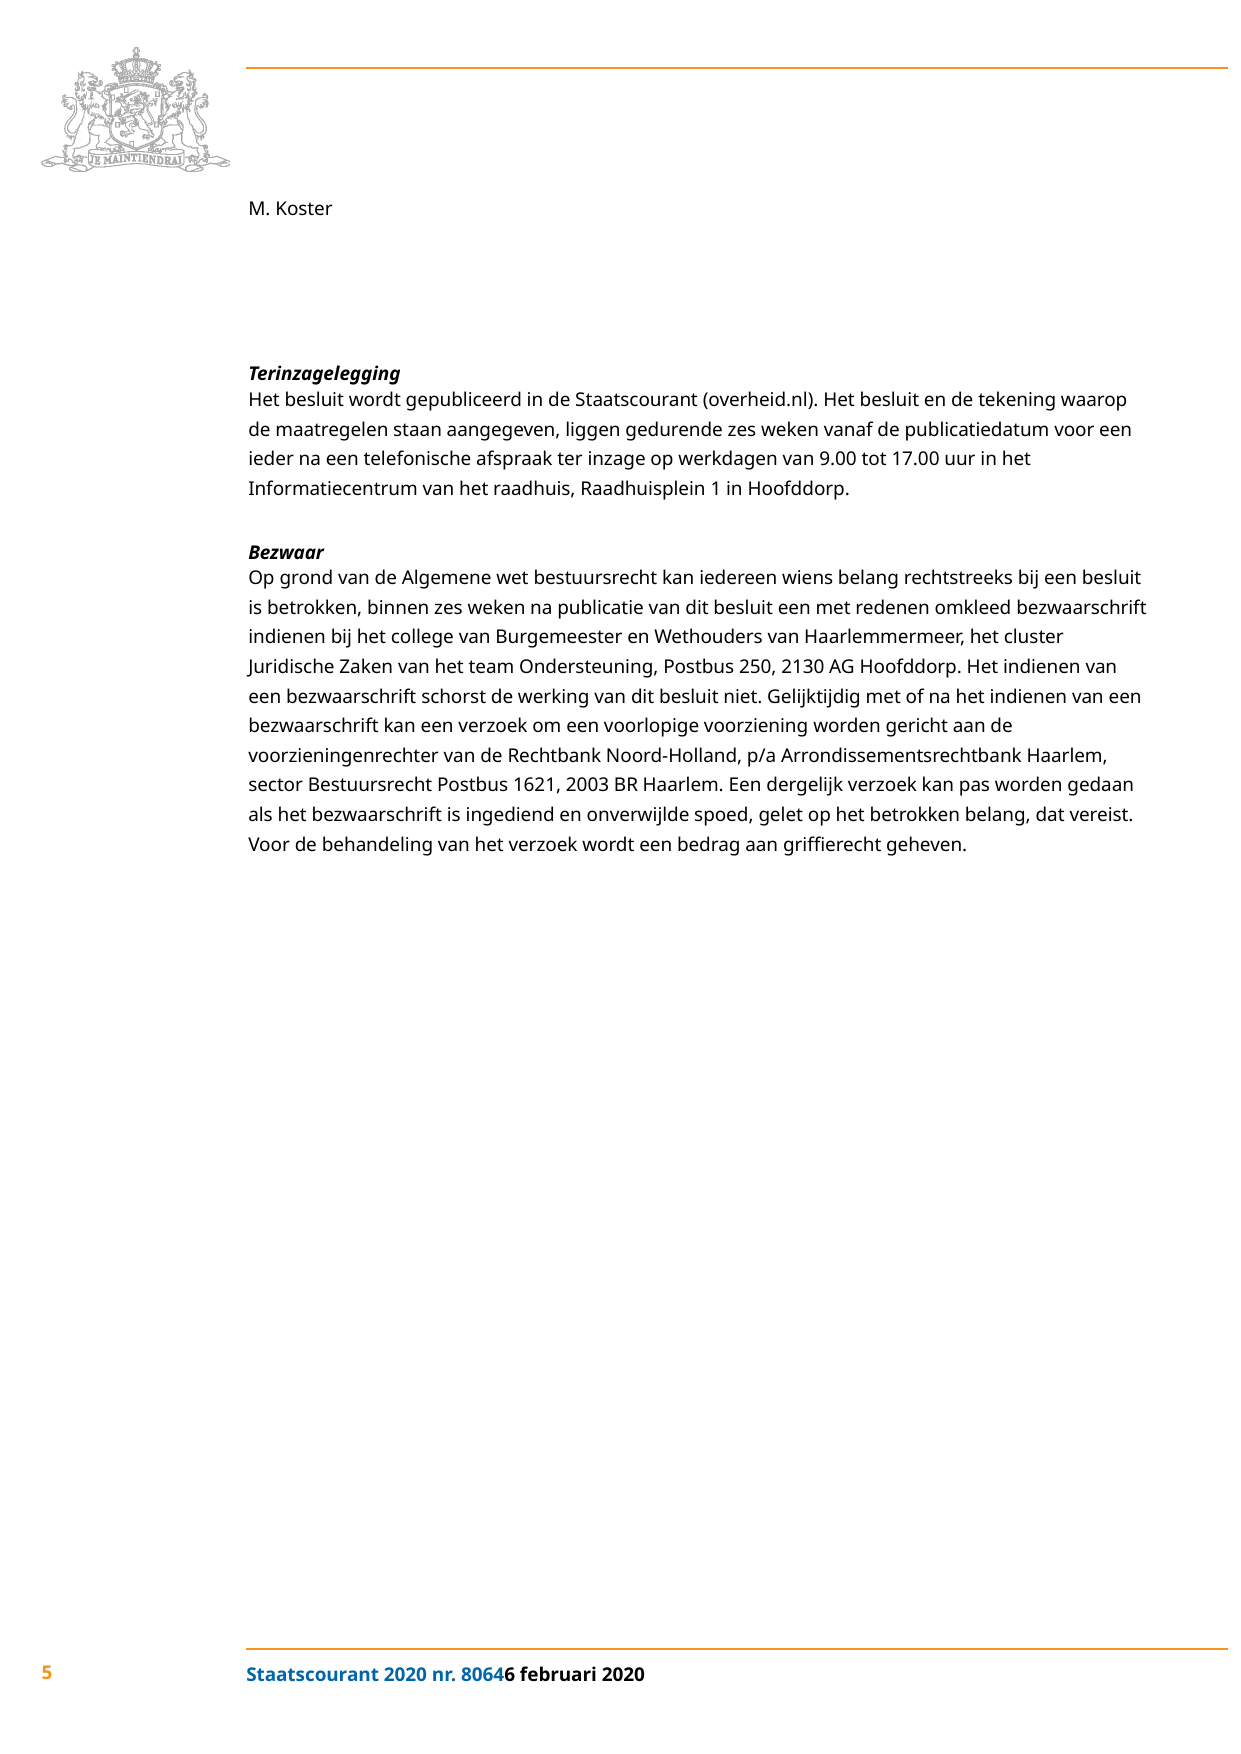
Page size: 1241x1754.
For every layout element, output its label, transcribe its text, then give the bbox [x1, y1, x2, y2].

text M. Koster [248, 196, 1152, 221]
text Het besluit wordt gepubliceerd in de Staatscourant (overheid.nl). Het besluit en de tekening waarop de maatregelen staan aangegeven, liggen gedurende zes weken vanaf de publicatiedatum voor een ieder na een telefonische afspraak ter inzage op werkdagen van 9.00 tot 17.00 uur in het Informatiecentrum van het raadhuis, Raadhuisplein 1 in Hoofddorp. [248, 386, 1152, 501]
text Terinzagelegging [248, 360, 1152, 386]
picture [41, 47, 231, 172]
text Op grond van de Algemene wet bestuursrecht kan iedereen wiens belang rechtstreeks bij een besluit is betrokken, binnen zes weken na publicatie van dit besluit een met redenen omkleed bezwaarschrift indienen bij het college van Burgemeester en Wethouders van Haarlemmermeer, het cluster Juridische Zaken van het team Ondersteuning, Postbus 250, 2130 AG Hoofddorp. Het indienen van een bezwaarschrift schorst de werking van dit besluit niet. Gelijktijdig met of na het indienen van een bezwaarschrift kan een verzoek om een voorlopige voorziening worden gericht aan de voorzieningenrechter van de Rechtbank Noord-Holland, p/a Arrondissementsrechtbank Haarlem, sector Bestuursrecht Postbus 1621, 2003 BR Haarlem. Een dergelijk verzoek kan pas worden gedaan als het bezwaarschrift is ingediend en onverwijlde spoed, gelet op het betrokken belang, dat vereist. Voor de behandeling van het verzoek wordt een bedrag aan griffierecht geheven. [248, 564, 1152, 857]
text Bezwaar [248, 539, 1152, 564]
